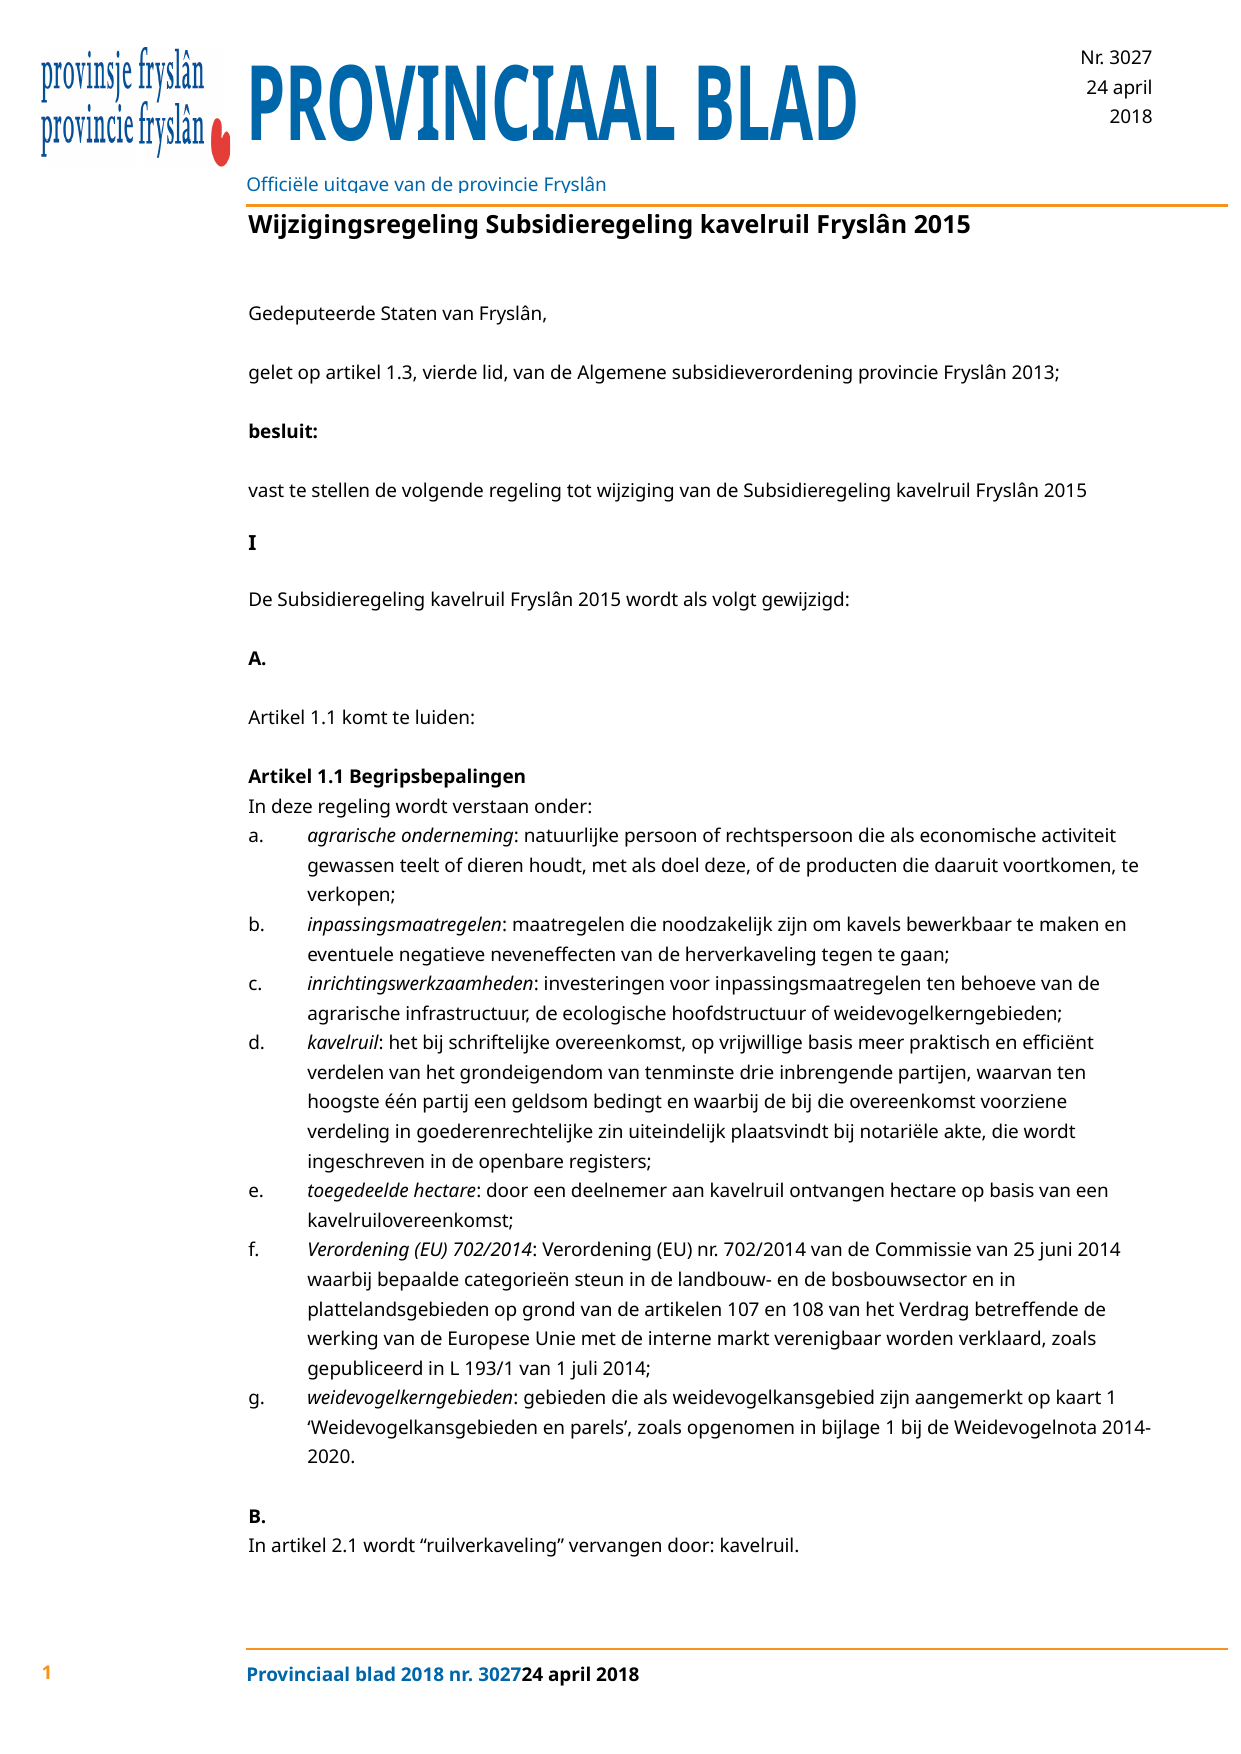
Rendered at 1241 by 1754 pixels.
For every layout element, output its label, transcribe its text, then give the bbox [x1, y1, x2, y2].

list toegedeelde hectare: door een deelnemer aan kavelruil ontvangen hectare op basis van een kavelruilovereenkomst; [248, 1177, 1152, 1233]
list Verordening (EU) 702/2014: Verordening (EU) nr. 702/2014 van de Commissie van 25 juni 2014 waarbij bepaalde categorieën steun in de landbouw- en de bosbouwsector en in plattelandsgebieden op grond van de artikelen 107 en 108 van het Verdrag betreffende de werking van de Europese Unie met de interne markt verenigbaar worden verklaard, zoals gepubliceerd in L 193/1 van 1 juli 2014; [248, 1237, 1152, 1381]
text In deze regeling wordt verstaan onder: [248, 793, 1152, 819]
text gelet op artikel 1.3, vierde lid, van de Algemene subsidieverordening provincie Fryslân 2013; [248, 359, 1152, 385]
text I [248, 528, 1152, 556]
list kavelruil: het bij schriftelijke overeenkomst, op vrijwillige basis meer praktisch en efficiënt verdelen van het grondeigendom van tenminste drie inbrengende partijen, waarvan ten hoogste één partij een geldsom bedingt en waarbij de bij die overeenkomst voorziene verdeling in goederenrechtelijke zin uiteindelijk plaatsvindt bij notariële akte, die wordt ingeschreven in de openbare registers; [248, 1029, 1152, 1174]
text Artikel 1.1 Begripsbepalingen [248, 763, 1152, 789]
text De Subsidieregeling kavelruil Fryslân 2015 wordt als volgt gewijzigd: [248, 586, 1152, 612]
text A. [248, 645, 1152, 671]
list agrarische onderneming: natuurlijke persoon of rechtspersoon die als economische activiteit gewassen teelt of dieren houdt, met als doel deze, of de producten die daaruit voortkomen, te verkopen; [248, 822, 1152, 907]
text vast te stellen de volgende regeling tot wijziging van de Subsidieregeling kavelruil Fryslân 2015 [248, 477, 1152, 503]
text In artikel 2.1 wordt “ruilverkaveling” vervangen door: kavelruil. [248, 1532, 1152, 1558]
text Artikel 1.1 komt te luiden: [248, 704, 1152, 730]
list inpassingsmaatregelen: maatregelen die noodzakelijk zijn om kavels bewerkbaar te maken en eventuele negatieve neveneffecten van de herverkaveling tegen te gaan; [248, 911, 1152, 967]
text besluit: [248, 418, 1152, 444]
text Gedeputeerde Staten van Fryslân, [248, 300, 1152, 326]
list weidevogelkerngebieden: gebieden die als weidevogelkansgebied zijn aangemerkt op kaart 1 ‘Weidevogelkansgebieden en parels’, zoals opgenomen in bijlage 1 bij de Weidevogelnota 2014-2020. [248, 1384, 1152, 1469]
text Wijzigingsregeling Subsidieregeling kavelruil Fryslân 2015 [248, 207, 1152, 241]
text B. [248, 1503, 1152, 1529]
list inrichtingswerkzaamheden: investeringen voor inpassingsmaatregelen ten behoeve van de agrarische infrastructuur, de ecologische hoofdstructuur of weidevogelkerngebieden; [248, 970, 1152, 1026]
picture [41, 47, 231, 172]
